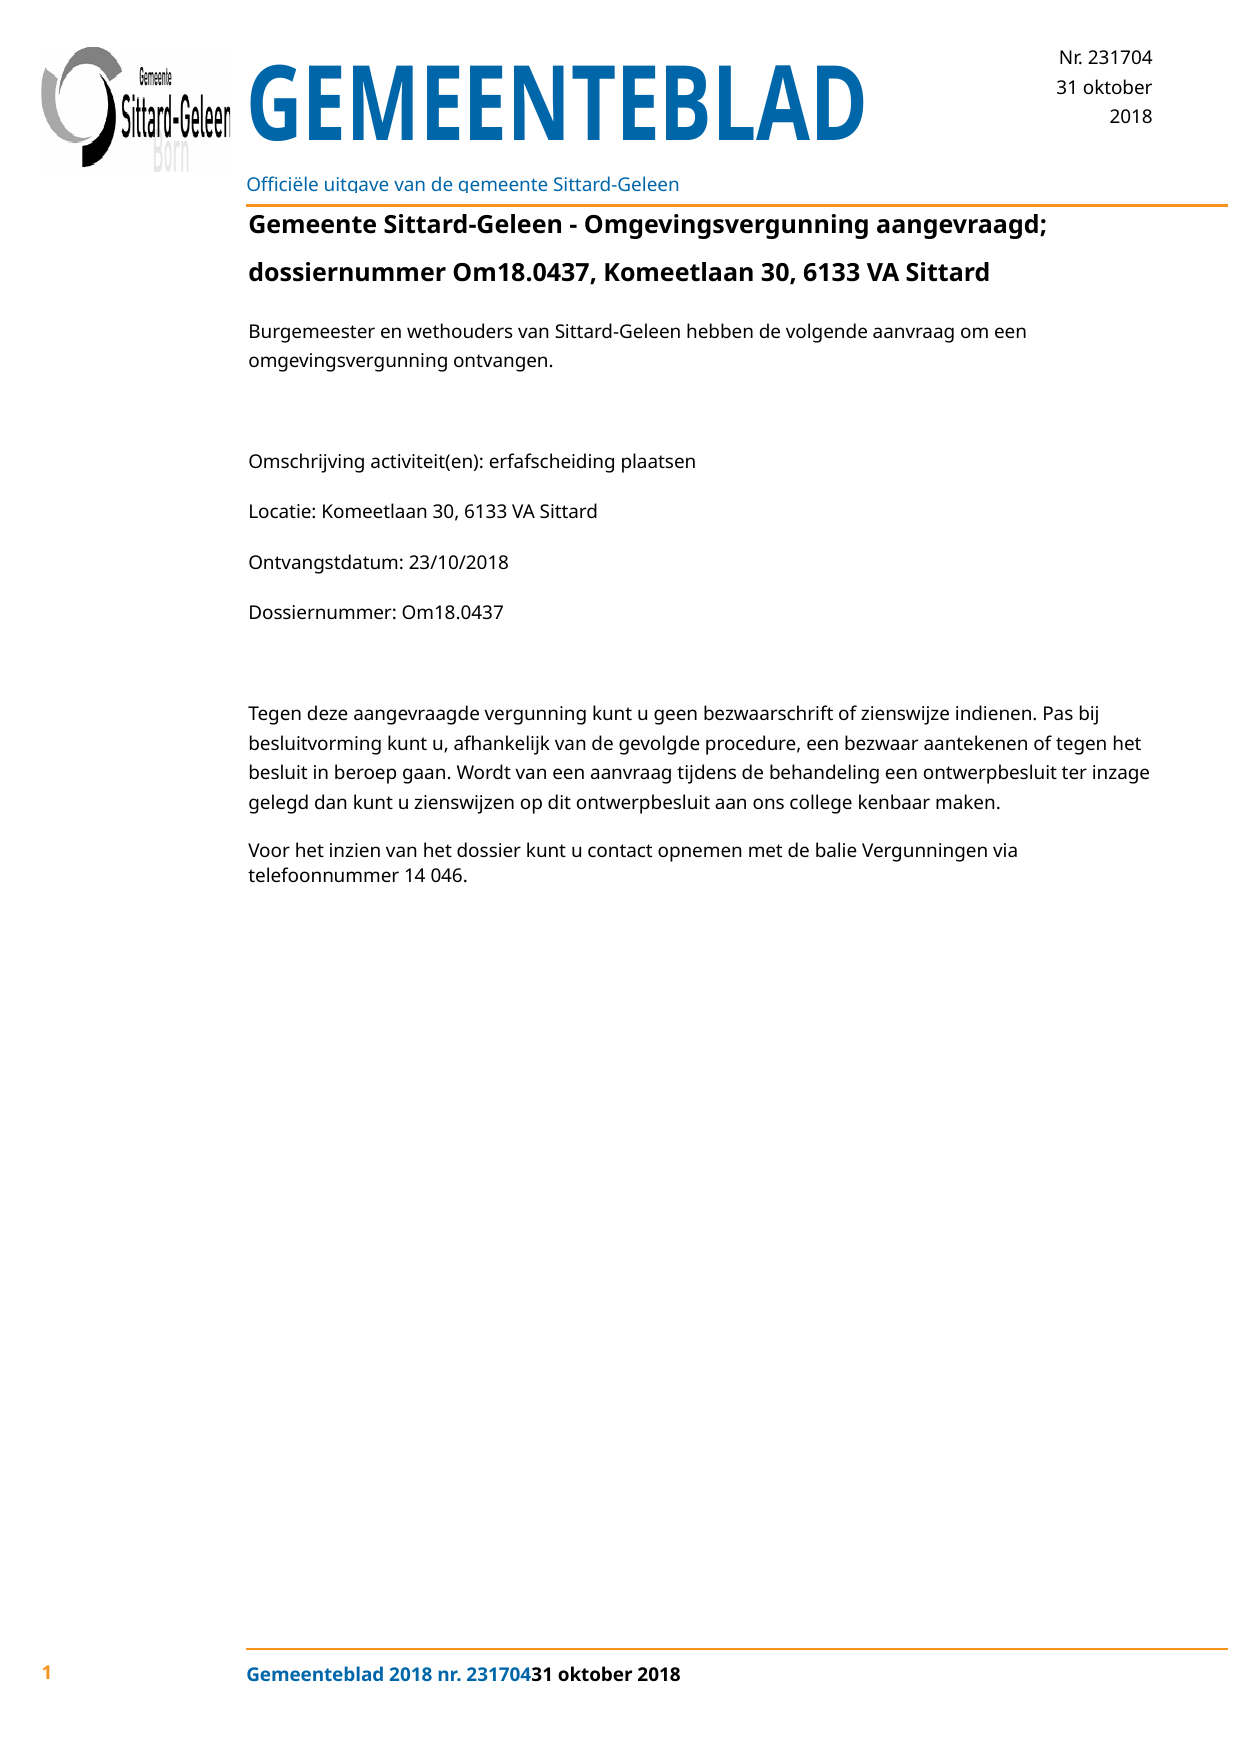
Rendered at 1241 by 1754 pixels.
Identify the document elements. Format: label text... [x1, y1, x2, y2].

text Omschrijving activiteit(en): erfafscheiding plaatsen [248, 448, 1152, 474]
text Burgemeester en wethouders van Sittard-Geleen hebben de volgende aanvraag om een omgevingsvergunning ontvangen. [248, 318, 1152, 373]
text Voor het inzien van het dossier kunt u contact opnemen met de balie Vergunningen via telefoonnummer 14 046. [248, 837, 1152, 888]
picture [41, 47, 231, 172]
text Tegen deze aangevraagde vergunning kunt u geen bezwaarschrift of zienswijze indienen. Pas bij besluitvorming kunt u, afhankelijk van de gevolgde procedure, een bezwaar aantekenen of tegen het besluit in beroep gaan. Wordt van een aanvraag tijdens de behandeling een ontwerpbesluit ter inzage gelegd dan kunt u zienswijzen op dit ontwerpbesluit aan ons college kenbaar maken. [248, 700, 1152, 815]
text Locatie: Komeetlaan 30, 6133 VA Sittard [248, 499, 1152, 524]
text Gemeente Sittard-Geleen - Omgevingsvergunning aangevraagd; dossiernummer Om18.0437, Komeetlaan 30, 6133 VA Sittard [248, 207, 1152, 288]
text Dossiernummer: Om18.0437 [248, 599, 1152, 625]
text Ontvangstdatum: 23/10/2018 [248, 549, 1152, 575]
